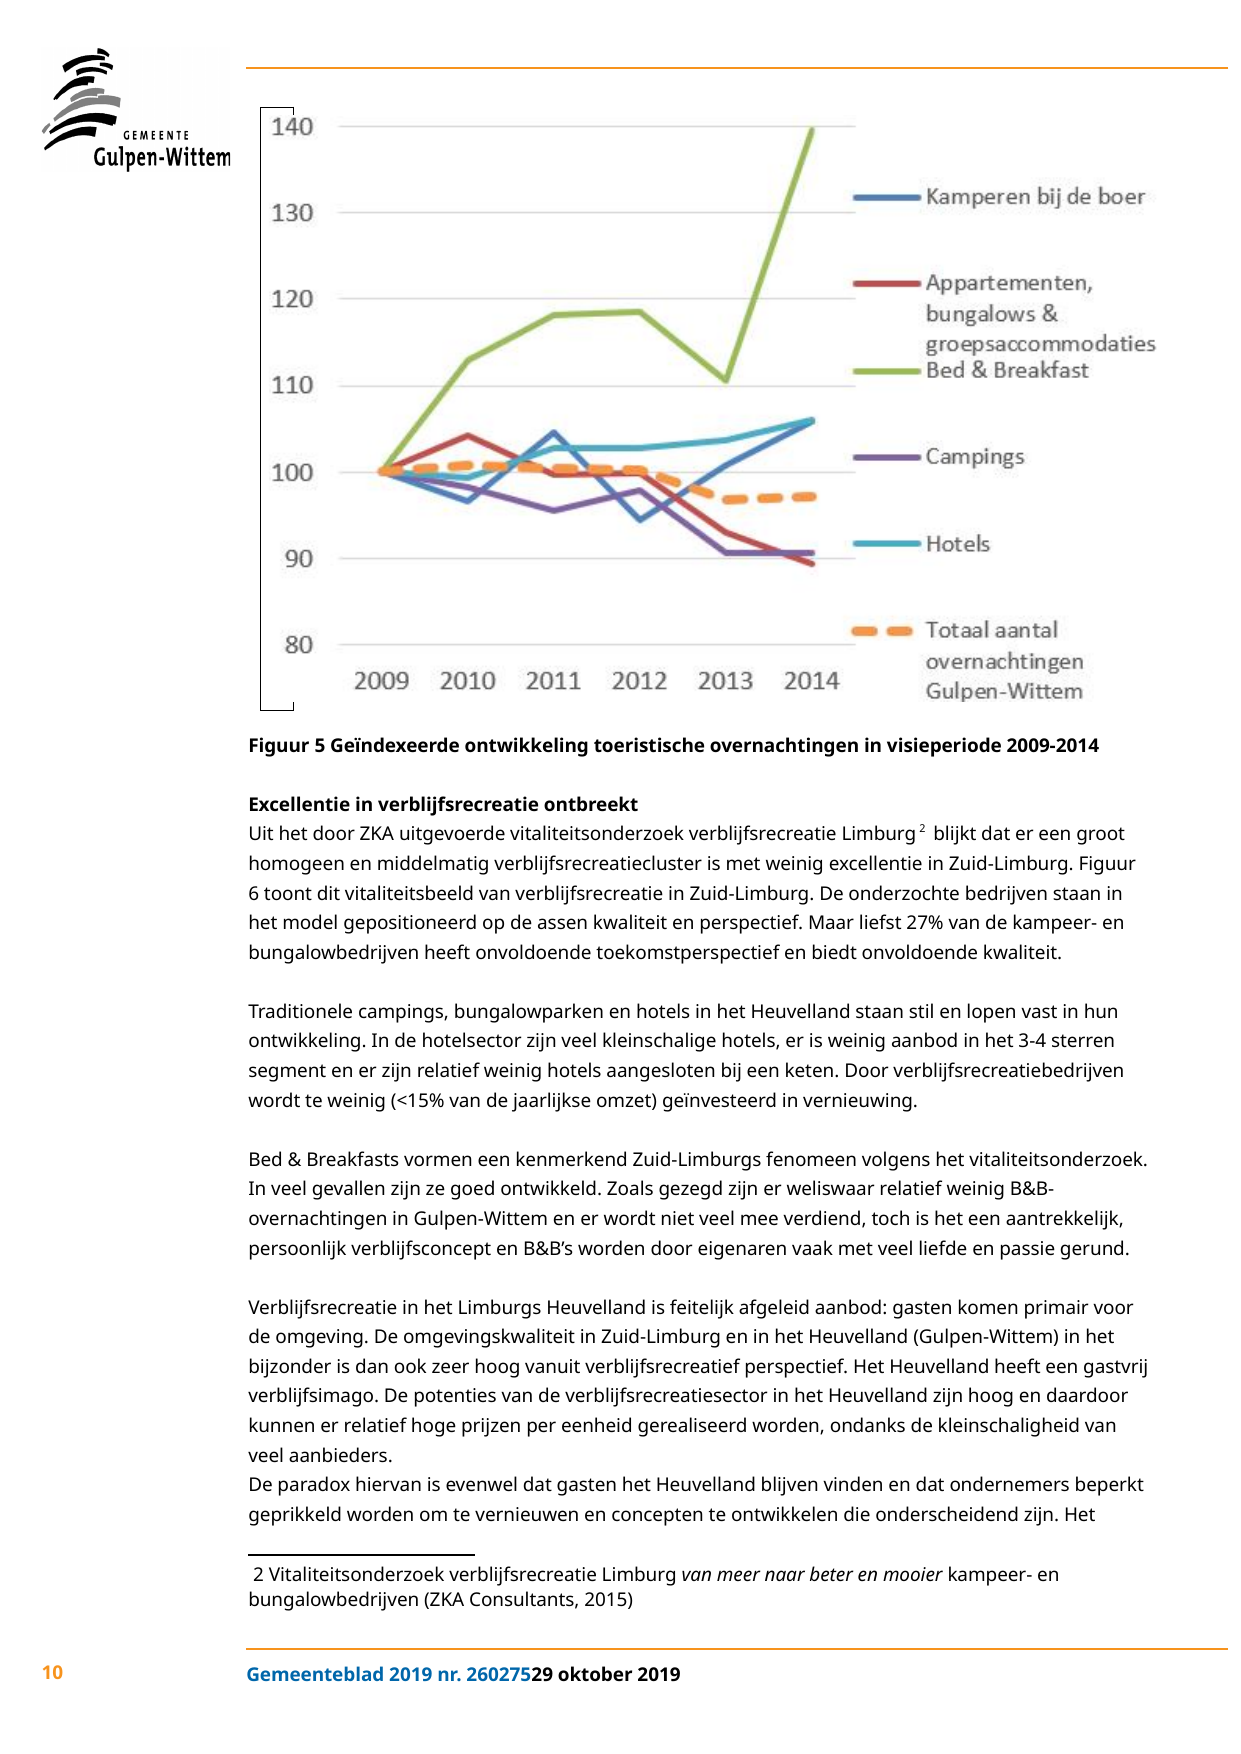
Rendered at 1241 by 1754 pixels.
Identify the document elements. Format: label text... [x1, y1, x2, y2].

text Figuur 5 Geïndexeerde ontwikkeling toeristische overnachtingen in visieperiode 2009-2014 [248, 732, 1152, 757]
text De paradox hiervan is evenwel dat gasten het Heuvelland blijven vinden en dat ondernemers beperkt geprikkeld worden om te vernieuwen en concepten te ontwikkelen die onderscheidend zijn. Het [248, 1471, 1152, 1527]
text Traditionele campings, bungalowparken en hotels in het Heuvelland staan stil en lopen vast in hun ontwikkeling. In de hotelsector zijn veel kleinschalige hotels, er is weinig aanbod in het 3-4 sterren segment en er zijn relatief weinig hotels aangesloten bij een keten. Door verblijfsrecreatiebedrijven wordt te weinig (<15% van de jaarlijkse omzet) geïnvesteerd in vernieuwing. [248, 998, 1152, 1112]
text Uit het door ZKA uitgevoerde vitaliteitsonderzoek verblijfsrecreatie Limburg blijkt dat er een groot homogeen en middelmatig verblijfsrecreatiecluster is met weinig excellentie in Zuid-Limburg. Figuur 6 toont dit vitaliteitsbeeld van verblijfsrecreatie in Zuid-Limburg. De onderzochte bedrijven staan in het model gepositioneerd op de assen kwaliteit en perspectief. Maar liefst 27% van de kampeer- en bungalowbedrijven heeft onvoldoende toekomstperspectief en biedt onvoldoende kwaliteit. [248, 821, 1152, 964]
text Excellentie in verblijfsrecreatie ontbreekt [248, 791, 1152, 817]
text Vitaliteitsonderzoek verblijfsrecreatie Limburg van meer naar beter en mooier kampeer- en bungalowbedrijven (ZKA Consultants, 2015) [248, 1561, 1152, 1612]
text Verblijfsrecreatie in het Limburgs Heuvelland is feitelijk afgeleid aanbod: gasten komen primair voor de omgeving. De omgevingskwaliteit in Zuid-Limburg en in het Heuvelland (Gulpen-Wittem) in het bijzonder is dan ook zeer hoog vanuit verblijfsrecreatief perspectief. Het Heuvelland heeft een gastvrij verblijfsimago. De potenties van de verblijfsrecreatiesector in het Heuvelland zijn hoog en daardoor kunnen er relatief hoge prijzen per eenheid gerealiseerd worden, ondanks de kleinschaligheid van veel aanbieders. [248, 1294, 1152, 1467]
picture [41, 47, 231, 172]
text Bed & Breakfasts vormen een kenmerkend Zuid-Limburgs fenomeen volgens het vitaliteitsonderzoek. In veel gevallen zijn ze goed ontwikkeld. Zoals gezegd zijn er weliswaar relatief weinig B&B-overnachtingen in Gulpen-Wittem en er wordt niet veel mee verdiend, toch is het een aantrekkelijk, persoonlijk verblijfsconcept en B&B’s worden door eigenaren vaak met veel liefde en passie gerund. [248, 1146, 1152, 1260]
picture [268, 115, 1158, 702]
